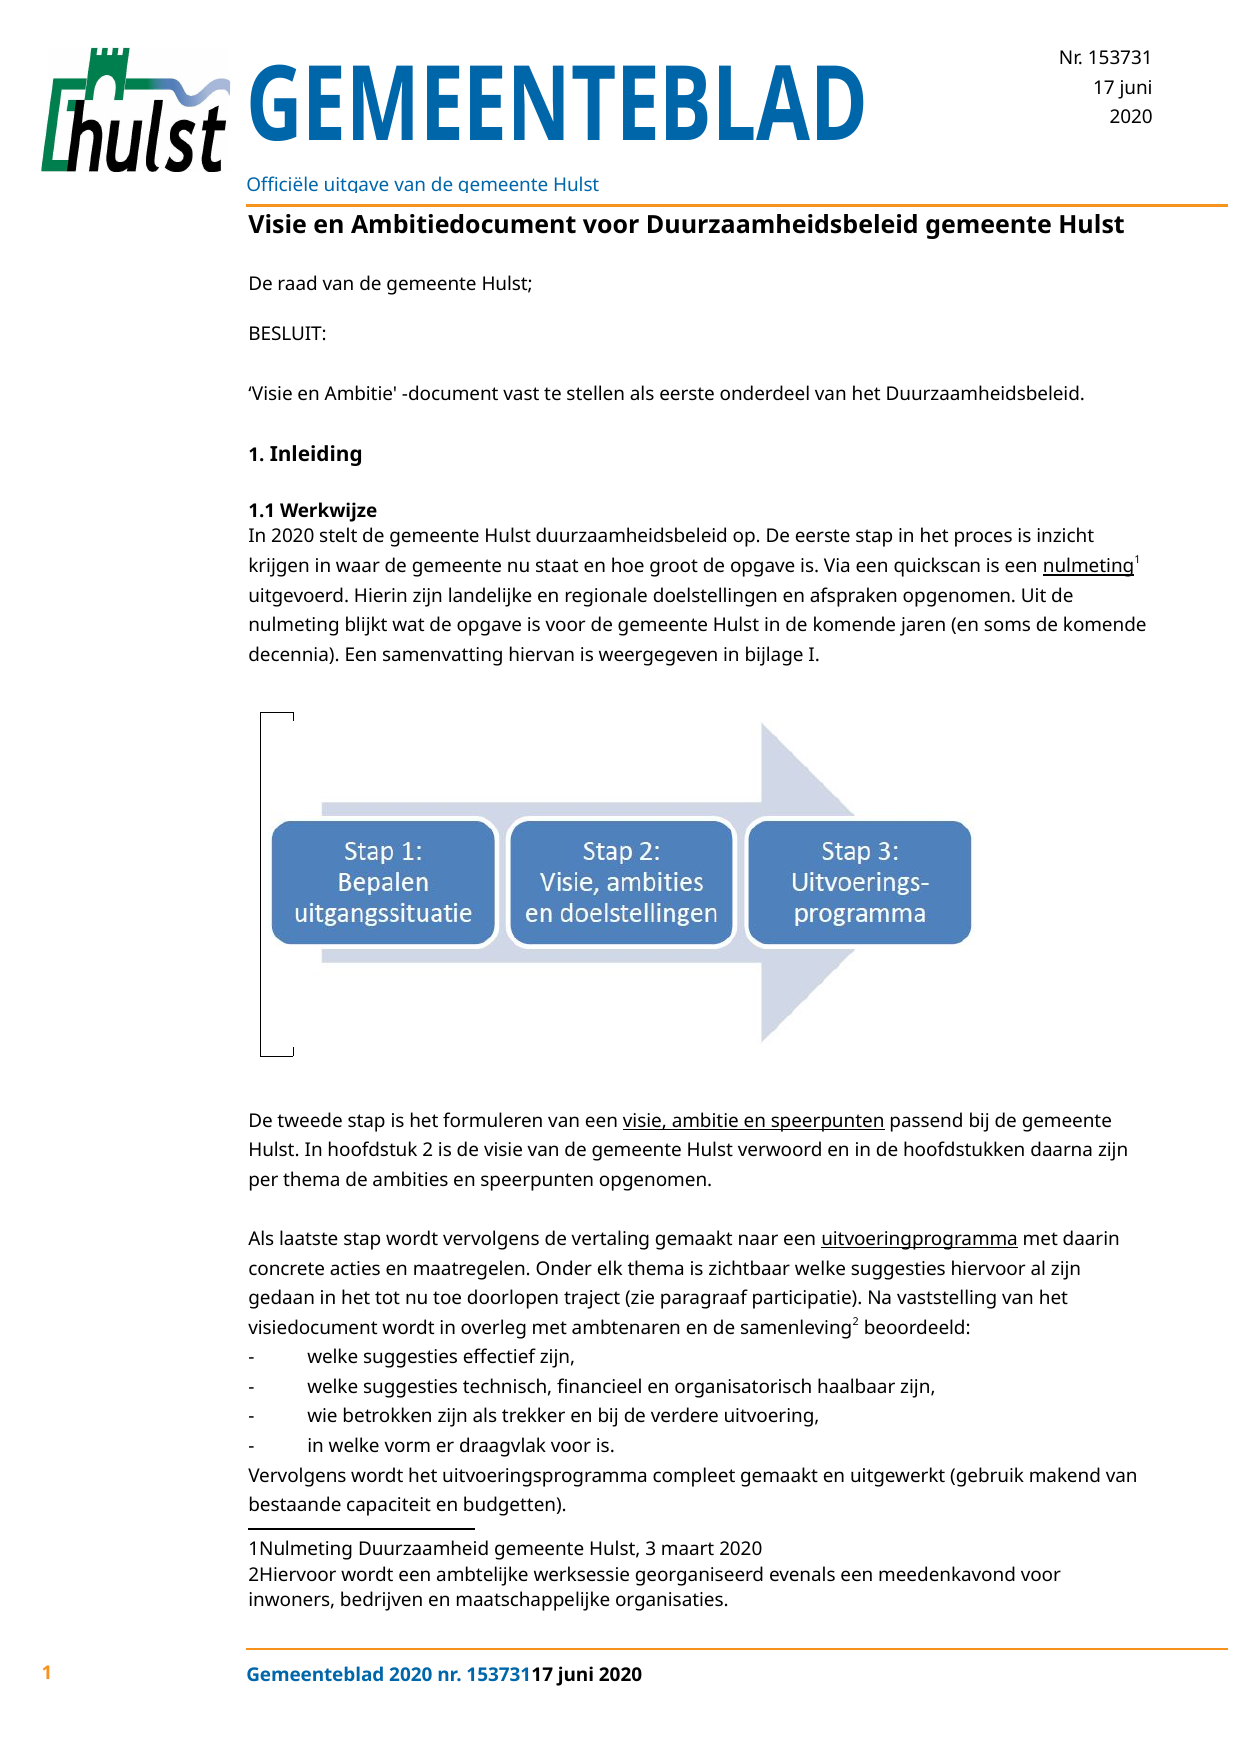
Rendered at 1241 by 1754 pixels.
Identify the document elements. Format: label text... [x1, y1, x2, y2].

list welke suggesties effectief zijn, [248, 1343, 1152, 1369]
list welke suggesties technisch, financieel en organisatorisch haalbaar zijn, [248, 1373, 1152, 1399]
text BESLUIT: [248, 321, 1152, 346]
text Als laatste stap wordt vervolgens de vertaling gemaakt naar een uitvoeringprogramma met daarin concrete acties en maatregelen. Onder elk thema is zichtbaar welke suggesties hiervoor al zijn gedaan in het tot nu toe doorlopen traject (zie paragraaf participatie). Na vaststelling van het visiedocument wordt in overleg met ambtenaren en de samenleving beoordeeld: [248, 1225, 1152, 1340]
text Visie en Ambitiedocument voor Duurzaamheidsbeleid gemeente Hulst [248, 207, 1152, 241]
text 1. Inleiding [248, 439, 1152, 467]
text 1.1 Werkwijze [248, 497, 1152, 523]
text De raad van de gemeente Hulst; [248, 270, 1152, 296]
text Nulmeting Duurzaamheid gemeente Hulst, 3 maart 2020 [248, 1535, 1152, 1561]
text Hiervoor wordt een ambtelijke werksessie georganiseerd evenals een meedenkavond voor inwoners, bedrijven en maatschappelijke organisaties. [248, 1561, 1152, 1612]
text De tweede stap is het formuleren van een visie, ambitie en speerpunten passend bij de gemeente Hulst. In hoofdstuk 2 is de visie van de gemeente Hulst verwoord en in de hoofdstukken daarna zijn per thema de ambities en speerpunten opgenomen. [248, 1107, 1152, 1192]
picture [268, 721, 978, 1047]
text Vervolgens wordt het uitvoeringsprogramma compleet gemaakt en uitgewerkt (gebruik makend van bestaande capaciteit en budgetten). [248, 1462, 1152, 1517]
list wie betrokken zijn als trekker en bij de verdere uitvoering, [248, 1403, 1152, 1428]
text In 2020 stelt de gemeente Hulst duurzaamheidsbeleid op. De eerste stap in het proces is inzicht krijgen in waar de gemeente nu staat en hoe groot de opgave is. Via een quickscan is een nulmeting uitgevoerd. Hierin zijn landelijke en regionale doelstellingen en afspraken opgenomen. Uit de nulmeting blijkt wat de opgave is voor de gemeente Hulst in de komende jaren (en soms de komende decennia). Een samenvatting hiervan is weergegeven in bijlage I. [248, 523, 1152, 667]
text ‘Visie en Ambitie' -document vast te stellen als eerste onderdeel van het Duurzaamheidsbeleid. [248, 380, 1152, 406]
picture [41, 47, 231, 172]
list in welke vorm er draagvlak voor is. [248, 1432, 1152, 1458]
